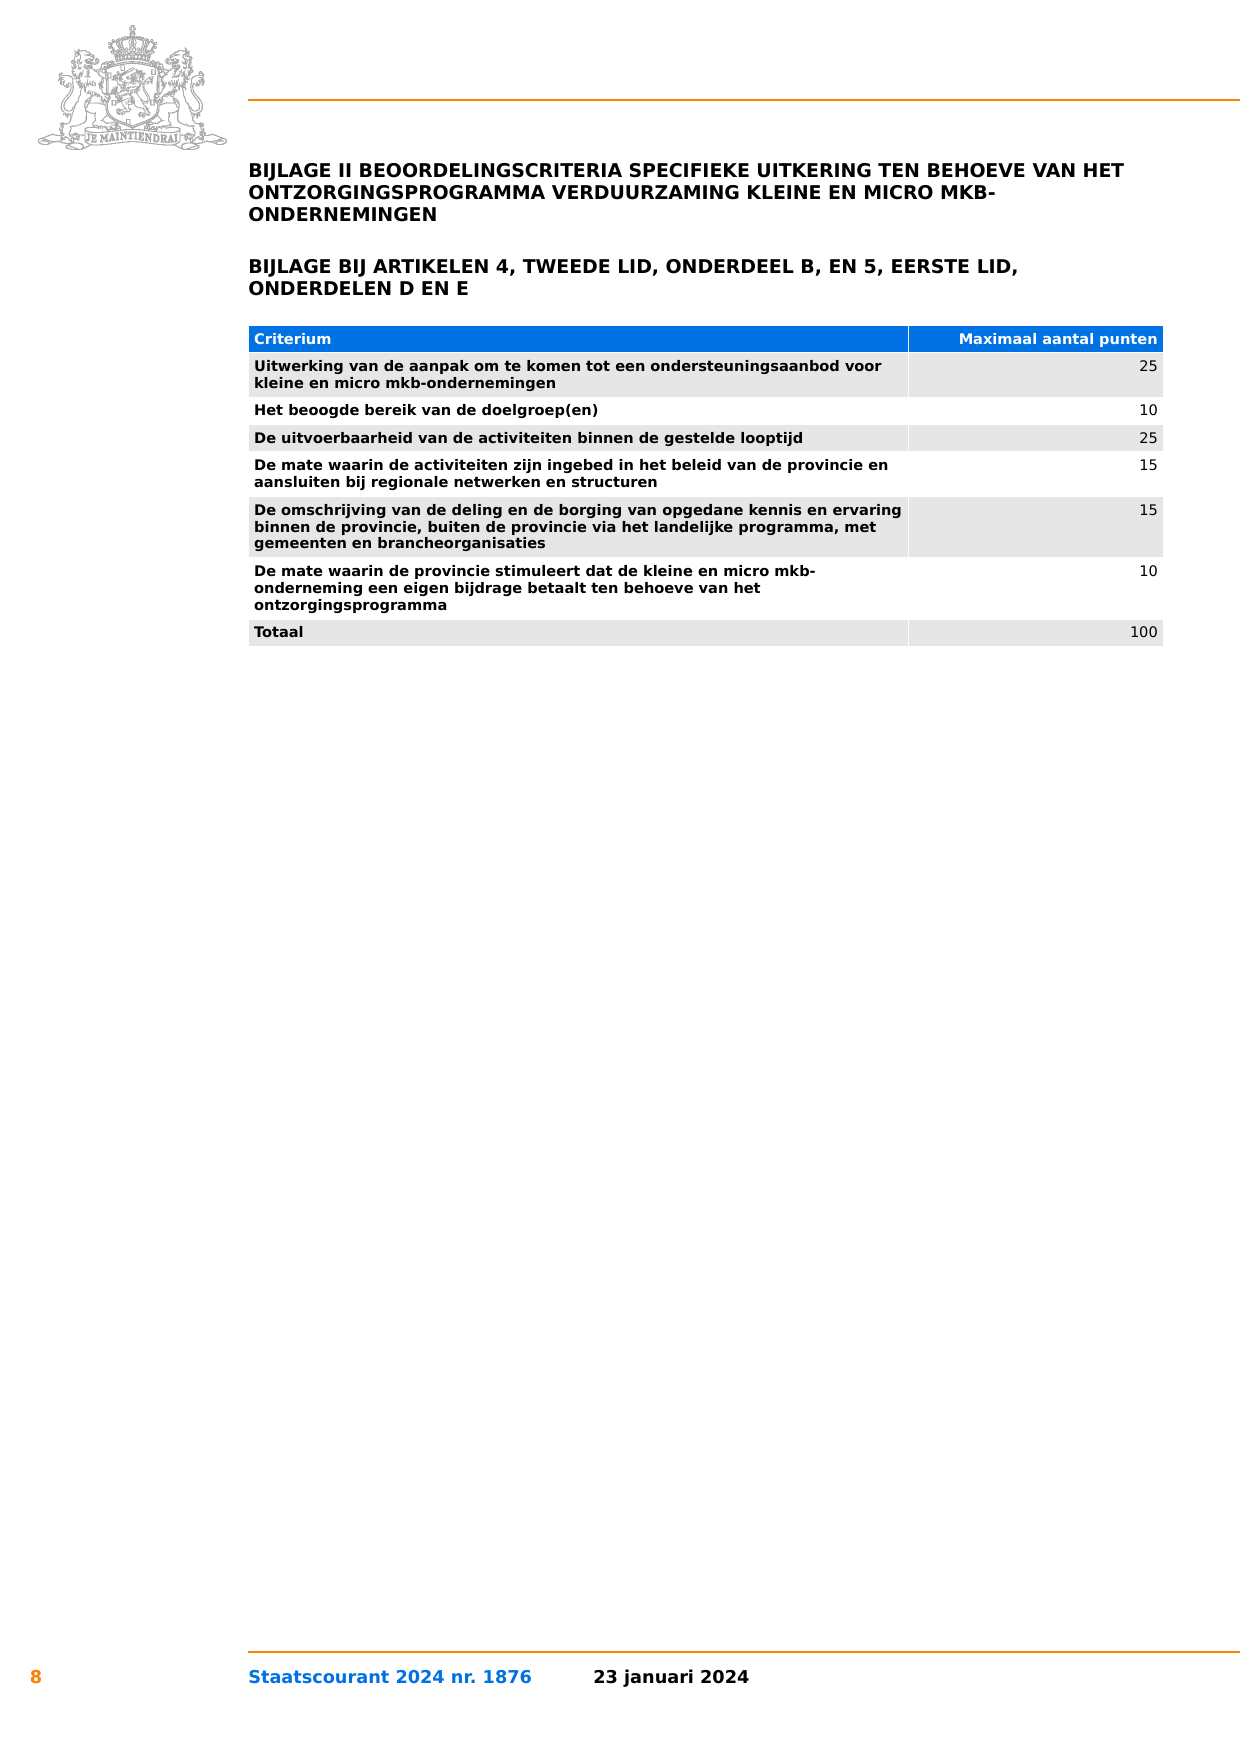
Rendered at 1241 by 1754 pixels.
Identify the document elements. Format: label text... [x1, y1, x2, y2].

table_cell 25 [909, 353, 1163, 397]
table_header Maximaal aantal punten [909, 326, 1163, 352]
table_cell Totaal [249, 620, 908, 646]
table_cell Het beoogde bereik van de doelgroep(en) [249, 398, 908, 424]
table_header Criterium [249, 326, 908, 352]
table_cell De mate waarin de activiteiten zijn ingebed in het beleid van de provincie en aansluiten bij regionale netwerken en structuren [249, 453, 908, 496]
subtitle BIJLAGE II BEOORDELINGSCRITERIA SPECIFIEKE UITKERING TEN BEHOEVE VAN HET ONTZORGINGSPROGRAMMA VERDUURZAMING KLEINE EN MICRO MKB-ONDERNEMINGEN [248, 160, 1163, 226]
table_cell Uitwerking van de aanpak om te komen tot een ondersteuningsaanbod voor kleine en micro mkb-ondernemingen [249, 353, 908, 397]
table_cell 100 [909, 620, 1163, 646]
table_cell 10 [909, 398, 1163, 424]
table_cell De mate waarin de provincie stimuleert dat de kleine en micro mkb-onderneming een eigen bijdrage betaalt ten behoeve van het ontzorgingsprogramma [249, 558, 908, 618]
picture [38, 25, 227, 150]
subtitle BIJLAGE BIJ ARTIKELEN 4, TWEEDE LID, ONDERDEEL B, EN 5, EERSTE LID, ONDERDELEN D EN E [248, 256, 1163, 300]
table_cell De omschrijving van de deling en de borging van opgedane kennis en ervaring binnen de provincie, buiten de provincie via het landelijke programma, met gemeenten en brancheorganisaties [249, 497, 908, 557]
table_cell 15 [909, 497, 1163, 557]
table_cell 10 [909, 558, 1163, 618]
table_cell 15 [909, 453, 1163, 496]
table_cell De uitvoerbaarheid van de activiteiten binnen de gestelde looptijd [249, 425, 908, 451]
table_cell 25 [909, 425, 1163, 451]
